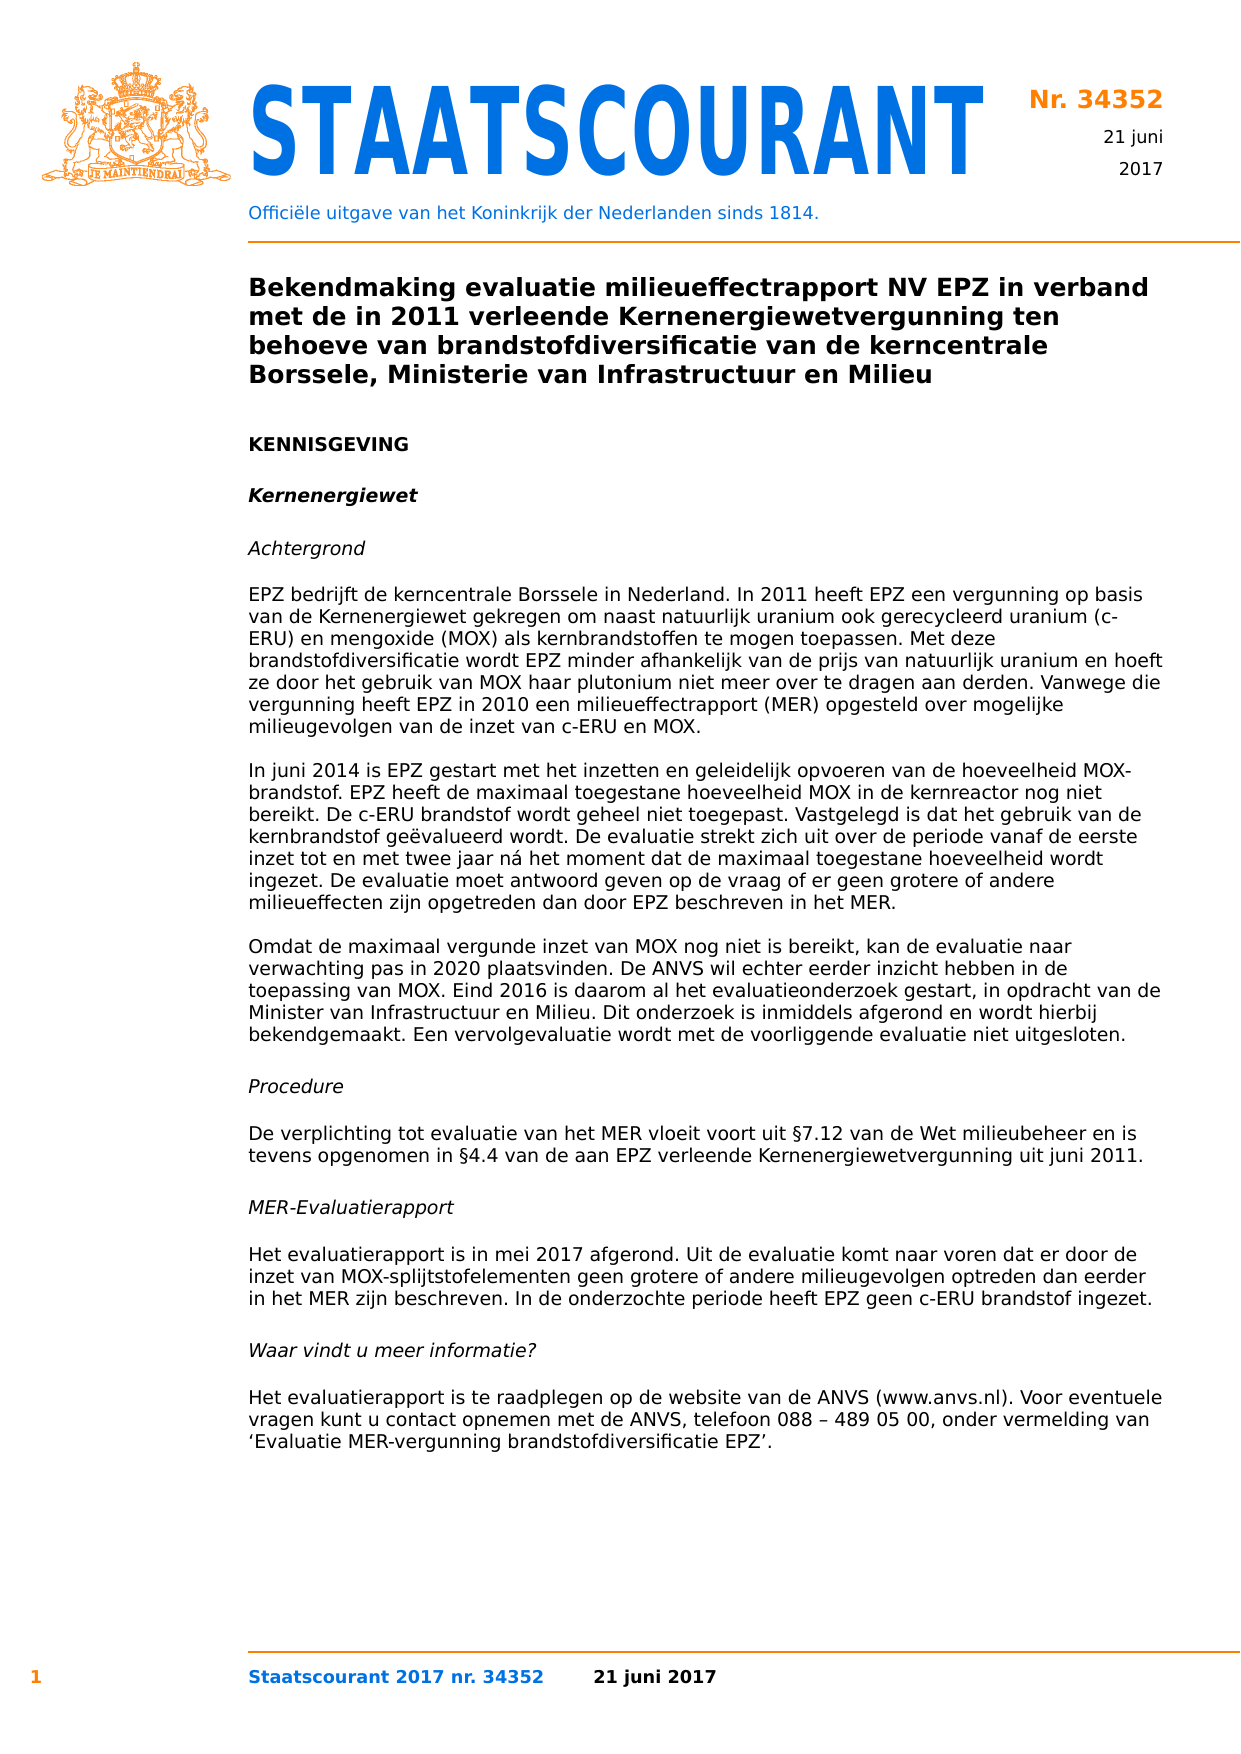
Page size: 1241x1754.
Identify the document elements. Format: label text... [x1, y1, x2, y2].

subtitle Achtergrond [248, 537, 1163, 559]
subtitle MER-Evaluatierapport [248, 1197, 1163, 1219]
subtitle KENNISGEVING [248, 433, 1163, 455]
picture [41, 62, 231, 186]
text De verplichting tot evaluatie van het MER vloeit voort uit §7.12 van de Wet milieubeheer en is tevens opgenomen in §4.4 van de aan EPZ verleende Kernenergiewetvergunning uit juni 2011. [248, 1123, 1163, 1167]
table_cell 21 juni [998, 121, 1240, 153]
table_header Nr. 34352 [998, 62, 1240, 121]
text Het evaluatierapport is te raadplegen op de website van de ANVS (www.anvs.nl). Voor eventuele vragen kunt u contact opnemen met de ANVS, telefoon 088 – 489 05 00, onder vermelding van ‘Evaluatie MER-vergunning brandstofdiversificatie EPZ’. [248, 1387, 1163, 1452]
text Het evaluatierapport is in mei 2017 afgerond. Uit de evaluatie komt naar voren dat er door de inzet van MOX-splijtstofelementen geen grotere of andere milieugevolgen optreden dan eerder in het MER zijn beschreven. In de onderzochte periode heeft EPZ geen c-ERU brandstof ingezet. [248, 1244, 1163, 1309]
subtitle Bekendmaking evaluatie milieueffectrapport NV EPZ in verband met de in 2011 verleende Kernenergiewetvergunning ten behoeve van brandstofdiversificatie van de kerncentrale Borssele, Ministerie van Infrastructuur en Milieu [248, 273, 1163, 390]
text EPZ bedrijft de kerncentrale Borssele in Nederland. In 2011 heeft EPZ een vergunning op basis van de Kernenergiewet gekregen om naast natuurlijk uranium ook gerecycleerd uranium (c-ERU) en mengoxide (MOX) als kernbrandstoffen te mogen toepassen. Met deze brandstofdiversificatie wordt EPZ minder afhankelijk van de prijs van natuurlijk uranium en hoeft ze door het gebruik van MOX haar plutonium niet meer over te dragen aan derden. Vanwege die vergunning heeft EPZ in 2010 een milieueffectrapport (MER) opgesteld over mogelijke milieugevolgen van de inzet van c-ERU en MOX. [248, 584, 1163, 738]
subtitle Waar vindt u meer informatie? [248, 1339, 1163, 1362]
subtitle Procedure [248, 1076, 1163, 1098]
table_cell Officiële uitgave van het Koninkrijk der Nederlanden sinds 1814. [248, 203, 1240, 241]
table_cell 2017 [998, 153, 1240, 203]
table_header STAATSCOURANT [248, 62, 998, 203]
subtitle Kernenergiewet [248, 485, 1163, 507]
text In juni 2014 is EPZ gestart met het inzetten en geleidelijk opvoeren van de hoeveelheid MOX-brandstof. EPZ heeft de maximaal toegestane hoeveelheid MOX in de kernreactor nog niet bereikt. De c-ERU brandstof wordt geheel niet toegepast. Vastgelegd is dat het gebruik van de kernbrandstof geëvalueerd wordt. De evaluatie strekt zich uit over de periode vanaf de eerste inzet tot en met twee jaar ná het moment dat de maximaal toegestane hoeveelheid wordt ingezet. De evaluatie moet antwoord geven op de vraag of er geen grotere of andere milieueffecten zijn opgetreden dan door EPZ beschreven in het MER. [248, 760, 1163, 914]
text Omdat de maximaal vergunde inzet van MOX nog niet is bereikt, kan de evaluatie naar verwachting pas in 2020 plaatsvinden. De ANVS wil echter eerder inzicht hebben in de toepassing van MOX. Eind 2016 is daarom al het evaluatieonderzoek gestart, in opdracht van de Minister van Infrastructuur en Milieu. Dit onderzoek is inmiddels afgerond en wordt hierbij bekendgemaakt. Een vervolgevaluatie wordt met de voorliggende evaluatie niet uitgesloten. [248, 936, 1163, 1046]
table_header [25, 62, 248, 241]
